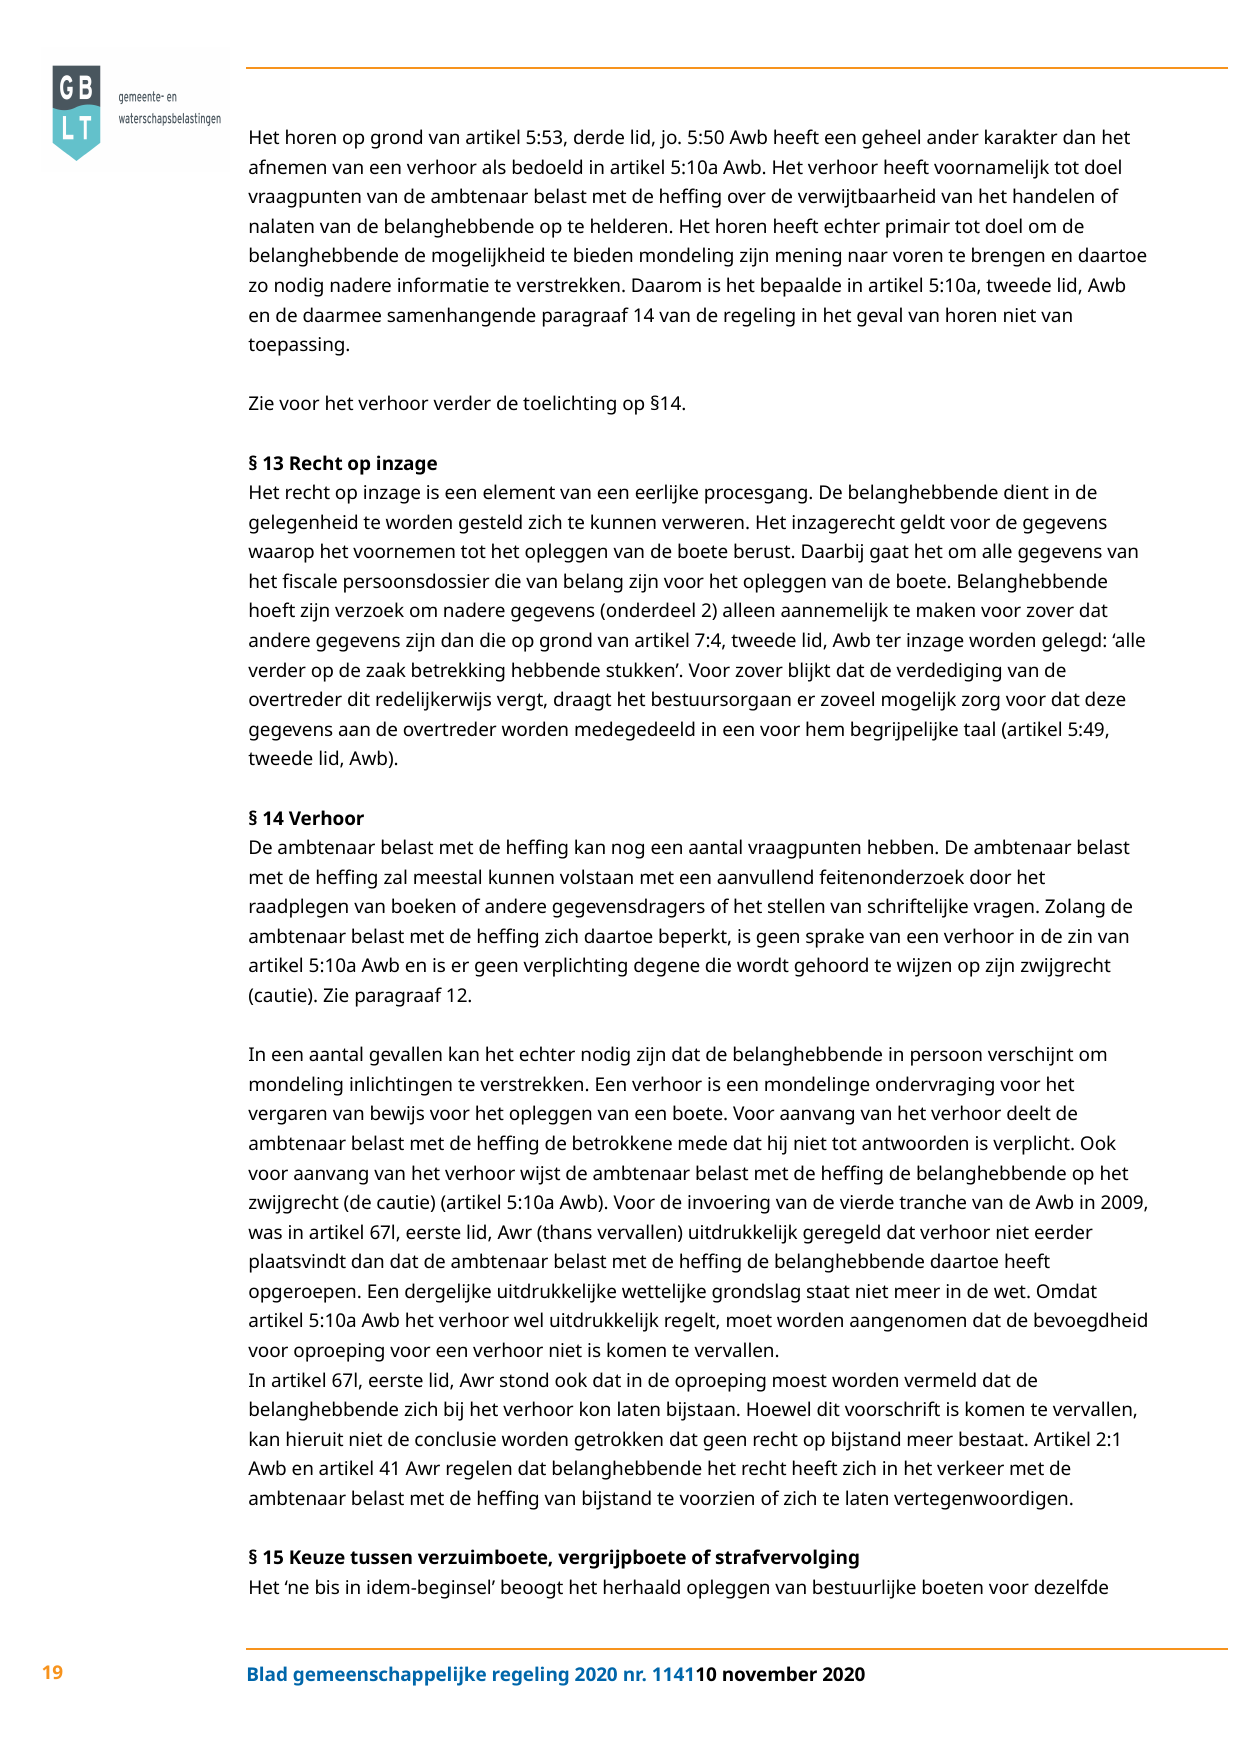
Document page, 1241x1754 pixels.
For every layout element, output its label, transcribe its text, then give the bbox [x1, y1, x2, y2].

text De ambtenaar belast met de heffing kan nog een aantal vraagpunten hebben. De ambtenaar belast met de heffing zal meestal kunnen volstaan met een aanvullend feitenonderzoek door het raadplegen van boeken of andere gegevensdragers of het stellen van schriftelijke vragen. Zolang de ambtenaar belast met de heffing zich daartoe beperkt, is geen sprake van een verhoor in de zin van artikel 5:10a Awb en is er geen verplichting degene die wordt gehoord te wijzen op zijn zwijgrecht (cautie). Zie paragraaf 12. [248, 834, 1152, 1008]
text Het recht op inzage is een element van een eerlijke procesgang. De belanghebbende dient in de gelegenheid te worden gesteld zich te kunnen verweren. Het inzagerecht geldt voor de gegevens waarop het voornemen tot het opleggen van de boete berust. Daarbij gaat het om alle gegevens van het fiscale persoonsdossier die van belang zijn voor het opleggen van de boete. Belanghebbende hoeft zijn verzoek om nadere gegevens (onderdeel 2) alleen aannemelijk te maken voor zover dat andere gegevens zijn dan die op grond van artikel 7:4, tweede lid, Awb ter inzage worden gelegd: ‘alle verder op de zaak betrekking hebbende stukken’. Voor zover blijkt dat de verdediging van de overtreder dit redelijkerwijs vergt, draagt het bestuursorgaan er zoveel mogelijk zorg voor dat deze gegevens aan de overtreder worden medegedeeld in een voor hem begrijpelijke taal (artikel 5:49, tweede lid, Awb). [248, 479, 1152, 771]
text § 15 Keuze tussen verzuimboete, vergrijpboete of strafvervolging [248, 1544, 1152, 1570]
text Zie voor het verhoor verder de toelichting op §14. [248, 391, 1152, 416]
text § 13 Recht op inzage [248, 450, 1152, 476]
text § 14 Verhoor [248, 805, 1152, 831]
text In artikel 67l, eerste lid, Awr stond ook dat in de oproeping moest worden vermeld dat de belanghebbende zich bij het verhoor kon laten bijstaan. Hoewel dit voorschrift is komen te vervallen, kan hieruit niet de conclusie worden getrokken dat geen recht op bijstand meer bestaat. Artikel 2:1 Awb en artikel 41 Awr regelen dat belanghebbende het recht heeft zich in het verkeer met de ambtenaar belast met de heffing van bijstand te voorzien of zich te laten vertegenwoordigen. [248, 1367, 1152, 1511]
text Het horen op grond van artikel 5:53, derde lid, jo. 5:50 Awb heeft een geheel ander karakter dan het afnemen van een verhoor als bedoeld in artikel 5:10a Awb. Het verhoor heeft voornamelijk tot doel vraagpunten van de ambtenaar belast met de heffing over de verwijtbaarheid van het handelen of nalaten van de belanghebbende op te helderen. Het horen heeft echter primair tot doel om de belanghebbende de mogelijkheid te bieden mondeling zijn mening naar voren te brengen en daartoe zo nodig nadere informatie te verstrekken. Daarom is het bepaalde in artikel 5:10a, tweede lid, Awb en de daarmee samenhangende paragraaf 14 van de regeling in het geval van horen niet van toepassing. [248, 124, 1152, 357]
picture [41, 47, 231, 172]
text Het ‘ne bis in idem-beginsel’ beoogt het herhaald opleggen van bestuurlijke boeten voor dezelfde [248, 1574, 1152, 1600]
text In een aantal gevallen kan het echter nodig zijn dat de belanghebbende in persoon verschijnt om mondeling inlichtingen te verstrekken. Een verhoor is een mondelinge ondervraging voor het vergaren van bewijs voor het opleggen van een boete. Voor aanvang van het verhoor deelt de ambtenaar belast met de heffing de betrokkene mede dat hij niet tot antwoorden is verplicht. Ook voor aanvang van het verhoor wijst de ambtenaar belast met de heffing de belanghebbende op het zwijgrecht (de cautie) (artikel 5:10a Awb). Voor de invoering van de vierde tranche van de Awb in 2009, was in artikel 67l, eerste lid, Awr (thans vervallen) uitdrukkelijk geregeld dat verhoor niet eerder plaatsvindt dan dat de ambtenaar belast met de heffing de belanghebbende daartoe heeft opgeroepen. Een dergelijke uitdrukkelijke wettelijke grondslag staat niet meer in de wet. Omdat artikel 5:10a Awb het verhoor wel uitdrukkelijk regelt, moet worden aangenomen dat de bevoegdheid voor oproeping voor een verhoor niet is komen te vervallen. [248, 1041, 1152, 1363]
